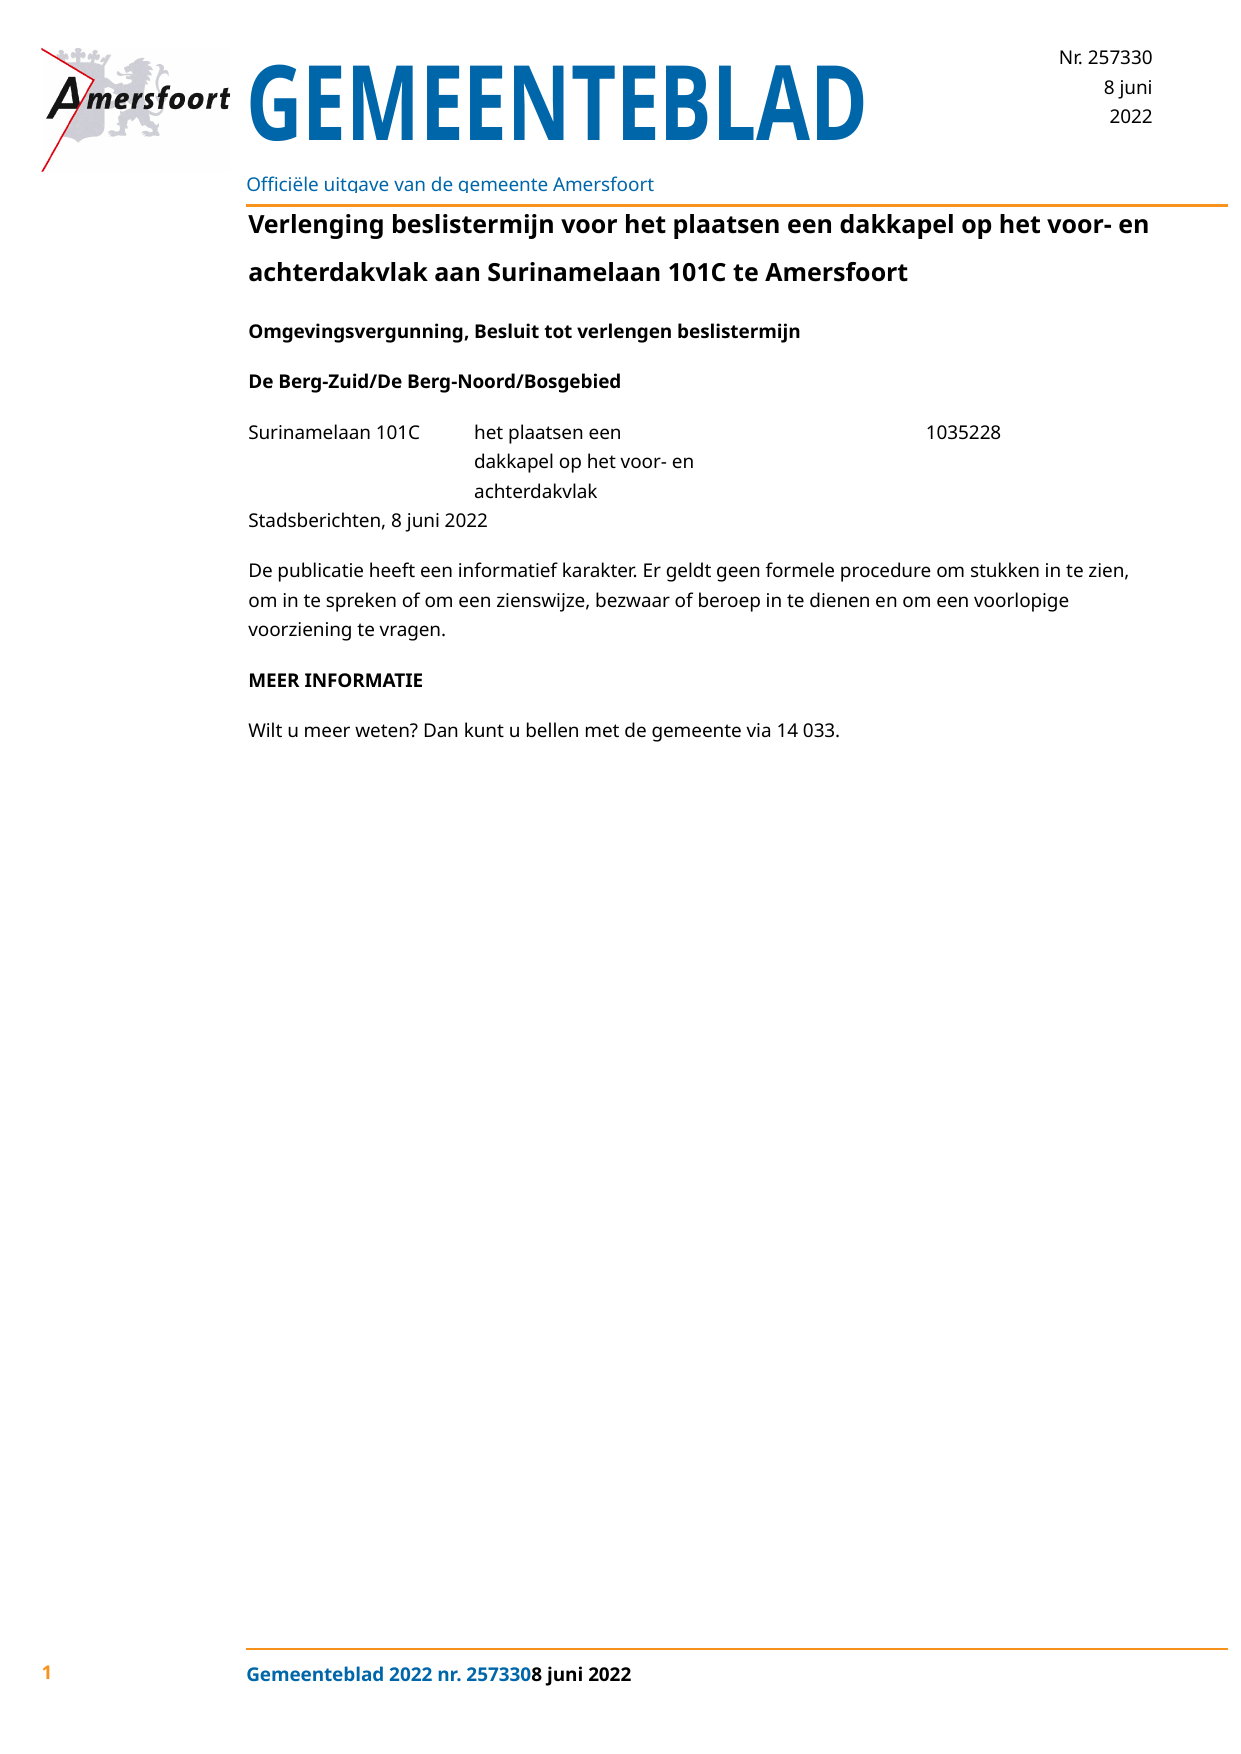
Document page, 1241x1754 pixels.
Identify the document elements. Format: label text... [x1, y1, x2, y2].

table_header het plaatsen een dakkapel op het voor- en achterdakvlak [474, 419, 700, 504]
text Stadsberichten, 8 juni 2022 [248, 507, 1152, 533]
picture [41, 47, 231, 172]
text Verlenging beslistermijn voor het plaatsen een dakkapel op het voor- en achterdakvlak aan Surinamelaan 101C te Amersfoort [248, 207, 1152, 288]
table_header [700, 419, 926, 504]
text MEER INFORMATIE [248, 667, 1152, 693]
text Wilt u meer weten? Dan kunt u bellen met de gemeente via 14 033. [248, 717, 1152, 743]
text De publicatie heeft een informatief karakter. Er geldt geen formele procedure om stukken in te zien, om in te spreken of om een zienswijze, bezwaar of beroep in te dienen en om een voorlopige voorziening te vragen. [248, 557, 1152, 642]
table_header 1035228 [926, 419, 1152, 504]
text De Berg-Zuid/De Berg-Noord/Bosgebied [248, 368, 1152, 394]
text Omgevingsvergunning, Besluit tot verlengen beslistermijn [248, 318, 1152, 344]
table_header Surinamelaan 101C [248, 419, 474, 504]
